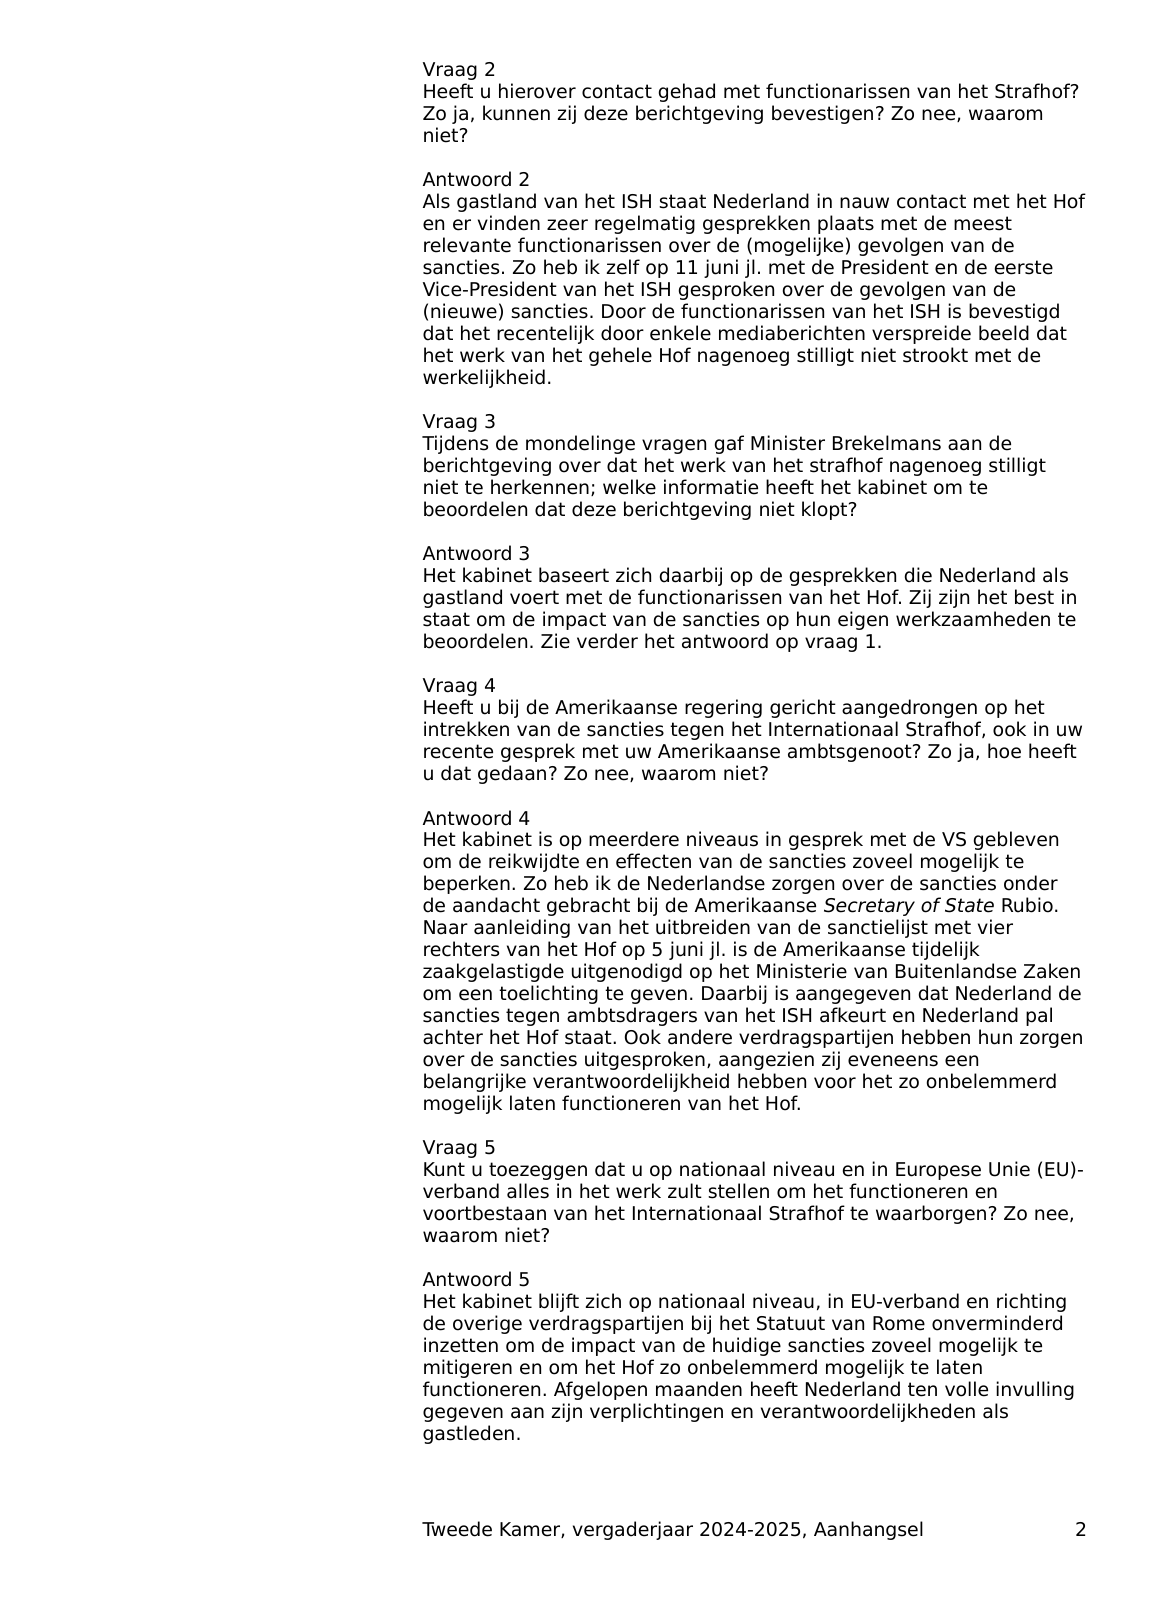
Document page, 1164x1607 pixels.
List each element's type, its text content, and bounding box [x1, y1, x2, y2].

text Het kabinet is op meerdere niveaus in gesprek met de VS gebleven om de reikwijdte en effecten van de sancties zoveel mogelijk te beperken. Zo heb ik de Nederlandse zorgen over de sancties onder de aandacht gebracht bij de Amerikaanse Secretary of State Rubio. Naar aanleiding van het uitbreiden van de sanctielijst met vier rechters van het Hof op 5 juni jl. is de Amerikaanse tijdelijk zaakgelastigde uitgenodigd op het Ministerie van Buitenlandse Zaken om een toelichting te geven. Daarbij is aangegeven dat Nederland de sancties tegen ambtsdragers van het ISH afkeurt en Nederland pal achter het Hof staat. Ook andere verdragspartijen hebben hun zorgen over de sancties uitgesproken, aangezien zij eveneens een belangrijke verantwoordelijkheid hebben voor het zo onbelemmerd mogelijk laten functioneren van het Hof. [422, 829, 1087, 1115]
text Vraag 4 [422, 675, 1087, 697]
text Heeft u hierover contact gehad met functionarissen van het Strafhof? Zo ja, kunnen zij deze berichtgeving bevestigen? Zo nee, waarom niet? [422, 81, 1087, 147]
text Tijdens de mondelinge vragen gaf Minister Brekelmans aan de berichtgeving over dat het werk van het strafhof nagenoeg stilligt niet te herkennen; welke informatie heeft het kabinet om te beoordelen dat deze berichtgeving niet klopt? [422, 433, 1087, 521]
text Het kabinet baseert zich daarbij op de gesprekken die Nederland als gastland voert met de functionarissen van het Hof. Zij zijn het best in staat om de impact van de sancties op hun eigen werkzaamheden te beoordelen. Zie verder het antwoord op vraag 1. [422, 565, 1087, 653]
text Vraag 2 [422, 59, 1087, 81]
text Kunt u toezeggen dat u op nationaal niveau en in Europese Unie (EU)-verband alles in het werk zult stellen om het functioneren en voortbestaan van het Internationaal Strafhof te waarborgen? Zo nee, waarom niet? [422, 1159, 1087, 1247]
text Vraag 3 [422, 411, 1087, 433]
text Heeft u bij de Amerikaanse regering gericht aangedrongen op het intrekken van de sancties tegen het Internationaal Strafhof, ook in uw recente gesprek met uw Amerikaanse ambtsgenoot? Zo ja, hoe heeft u dat gedaan? Zo nee, waarom niet? [422, 697, 1087, 785]
text Als gastland van het ISH staat Nederland in nauw contact met het Hof en er vinden zeer regelmatig gesprekken plaats met de meest relevante functionarissen over de (mogelijke) gevolgen van de sancties. Zo heb ik zelf op 11 juni jl. met de President en de eerste Vice-President van het ISH gesproken over de gevolgen van de (nieuwe) sancties. Door de functionarissen van het ISH is bevestigd dat het recentelijk door enkele mediaberichten verspreide beeld dat het werk van het gehele Hof nagenoeg stilligt niet strookt met de werkelijkheid. [422, 191, 1087, 389]
text Antwoord 2 [422, 169, 1087, 191]
text Vraag 5 [422, 1137, 1087, 1159]
text Antwoord 3 [422, 543, 1087, 565]
text Antwoord 5 [422, 1269, 1087, 1291]
text Het kabinet blijft zich op nationaal niveau, in EU-verband en richting de overige verdragspartijen bij het Statuut van Rome onverminderd inzetten om de impact van de huidige sancties zoveel mogelijk te mitigeren en om het Hof zo onbelemmerd mogelijk te laten functioneren. Afgelopen maanden heeft Nederland ten volle invulling gegeven aan zijn verplichtingen en verantwoordelijkheden als gastleden. [422, 1291, 1087, 1445]
text Antwoord 4 [422, 807, 1087, 829]
